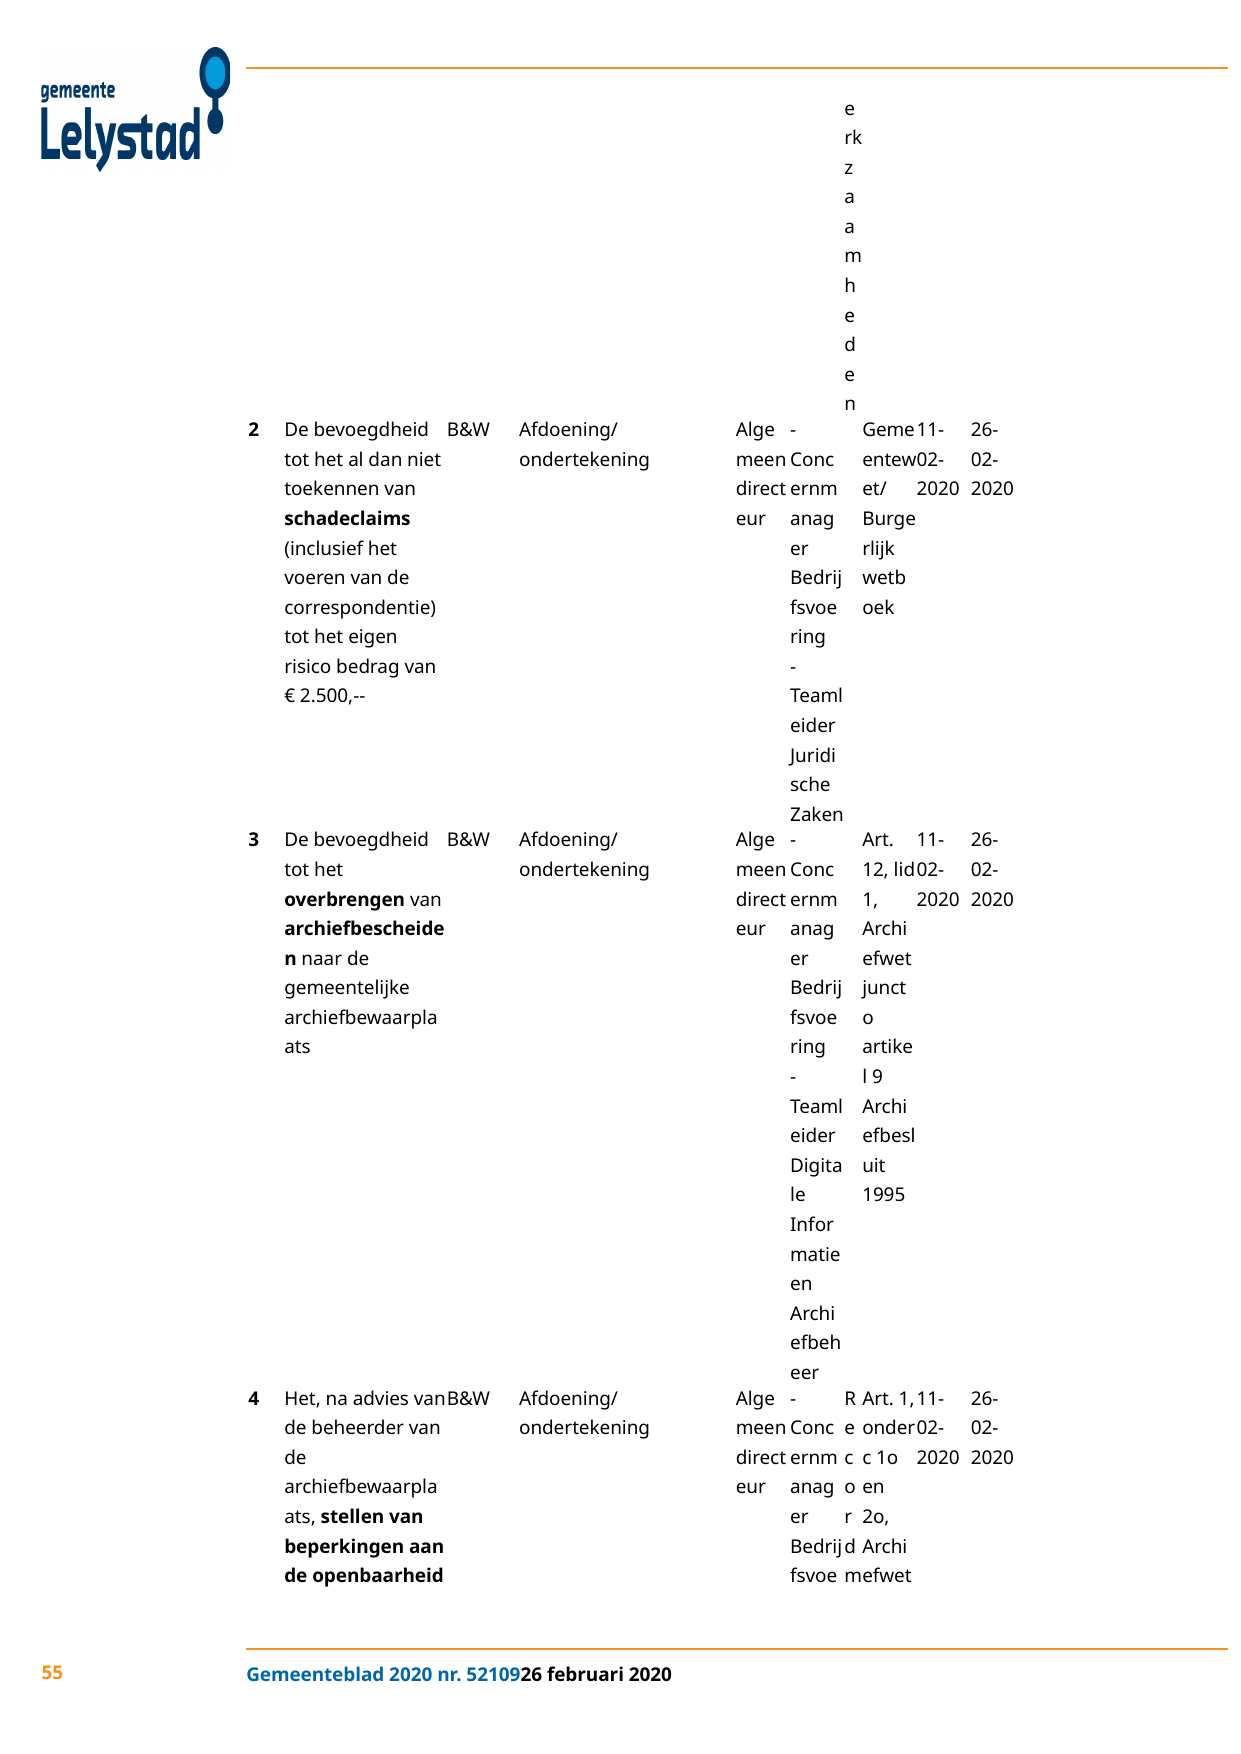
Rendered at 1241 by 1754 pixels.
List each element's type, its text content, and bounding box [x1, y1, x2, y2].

table_cell Afdoening/ondertekening [519, 1385, 736, 1588]
table_cell - Concernmanager Bedrijfsvoering - Teamleider Juridische Zaken [790, 416, 844, 827]
table_cell 11-02-2020 [916, 416, 971, 827]
table_cell erkzaamheden [844, 95, 862, 416]
table_cell 11-02-2020 [916, 1385, 971, 1588]
table_cell [1025, 416, 1097, 827]
table_cell Het, na advies van de beheerder van de archiefbewaarplaats, stellen van beperkingen aan de openbaarheid [284, 1385, 447, 1588]
table_cell De bevoegdheid tot het al dan niet toekennen van schadeclaims (inclusief het voeren van de correspondentie) tot het eigen risico bedrag van € 2.500,-- [284, 416, 447, 827]
table_cell Algemeen directeur [736, 416, 790, 827]
table_cell De bevoegdheid tot het overbrengen van archiefbescheiden naar de gemeentelijke archiefbewaarplaats [284, 827, 447, 1385]
table_cell Algemeen directeur [736, 827, 790, 1385]
table_cell [519, 95, 736, 416]
table_cell 26-02-2020 [971, 416, 1025, 827]
table_cell Art. 12, lid 1, Archiefwet juncto artikel 9 Archiefbesluit 1995 [862, 827, 916, 1385]
table_cell Recordm [844, 1385, 862, 1588]
table_cell -Concernmanager Bedrijfsvoe [790, 1385, 844, 1588]
table_cell [916, 95, 971, 416]
table_cell [1097, 416, 1133, 827]
table_cell B&W [447, 416, 519, 827]
table_cell Gemeentewet/ Burgerlijk wetboek [862, 416, 916, 827]
table_cell [1097, 1385, 1133, 1588]
table_cell B&W [447, 1385, 519, 1588]
table_cell Algemeen directeur [736, 1385, 790, 1588]
table_cell Afdoening/ondertekening [519, 416, 736, 827]
table_cell [1025, 95, 1097, 416]
table_cell - Concernmanager Bedrijfsvoering - Teamleider Digitale Informatie en Archiefbeheer [790, 827, 844, 1385]
table_cell [971, 95, 1025, 416]
table_cell Art. 1, onder c 1o en 2o, Archiefwet [862, 1385, 916, 1588]
table_cell 11-02-2020 [916, 827, 971, 1385]
table_cell [790, 95, 844, 416]
table_cell Afdoening/ondertekening [519, 827, 736, 1385]
table_cell 3 [248, 827, 284, 1385]
table_cell B&W [447, 827, 519, 1385]
table_cell 4 [248, 1385, 284, 1588]
table_cell [736, 95, 790, 416]
table_cell [1025, 827, 1097, 1385]
picture [41, 47, 231, 172]
table_cell [862, 95, 916, 416]
table_cell [844, 416, 862, 827]
table_cell [1025, 1385, 1097, 1588]
table_cell 26-02-2020 [971, 1385, 1025, 1588]
table_cell [1097, 827, 1133, 1385]
table_cell [844, 827, 862, 1385]
table_cell [284, 95, 447, 416]
table_cell 2 [248, 416, 284, 827]
table_cell [1097, 95, 1133, 416]
table_cell [447, 95, 519, 416]
table_cell [248, 95, 284, 416]
table_cell 26-02-2020 [971, 827, 1025, 1385]
